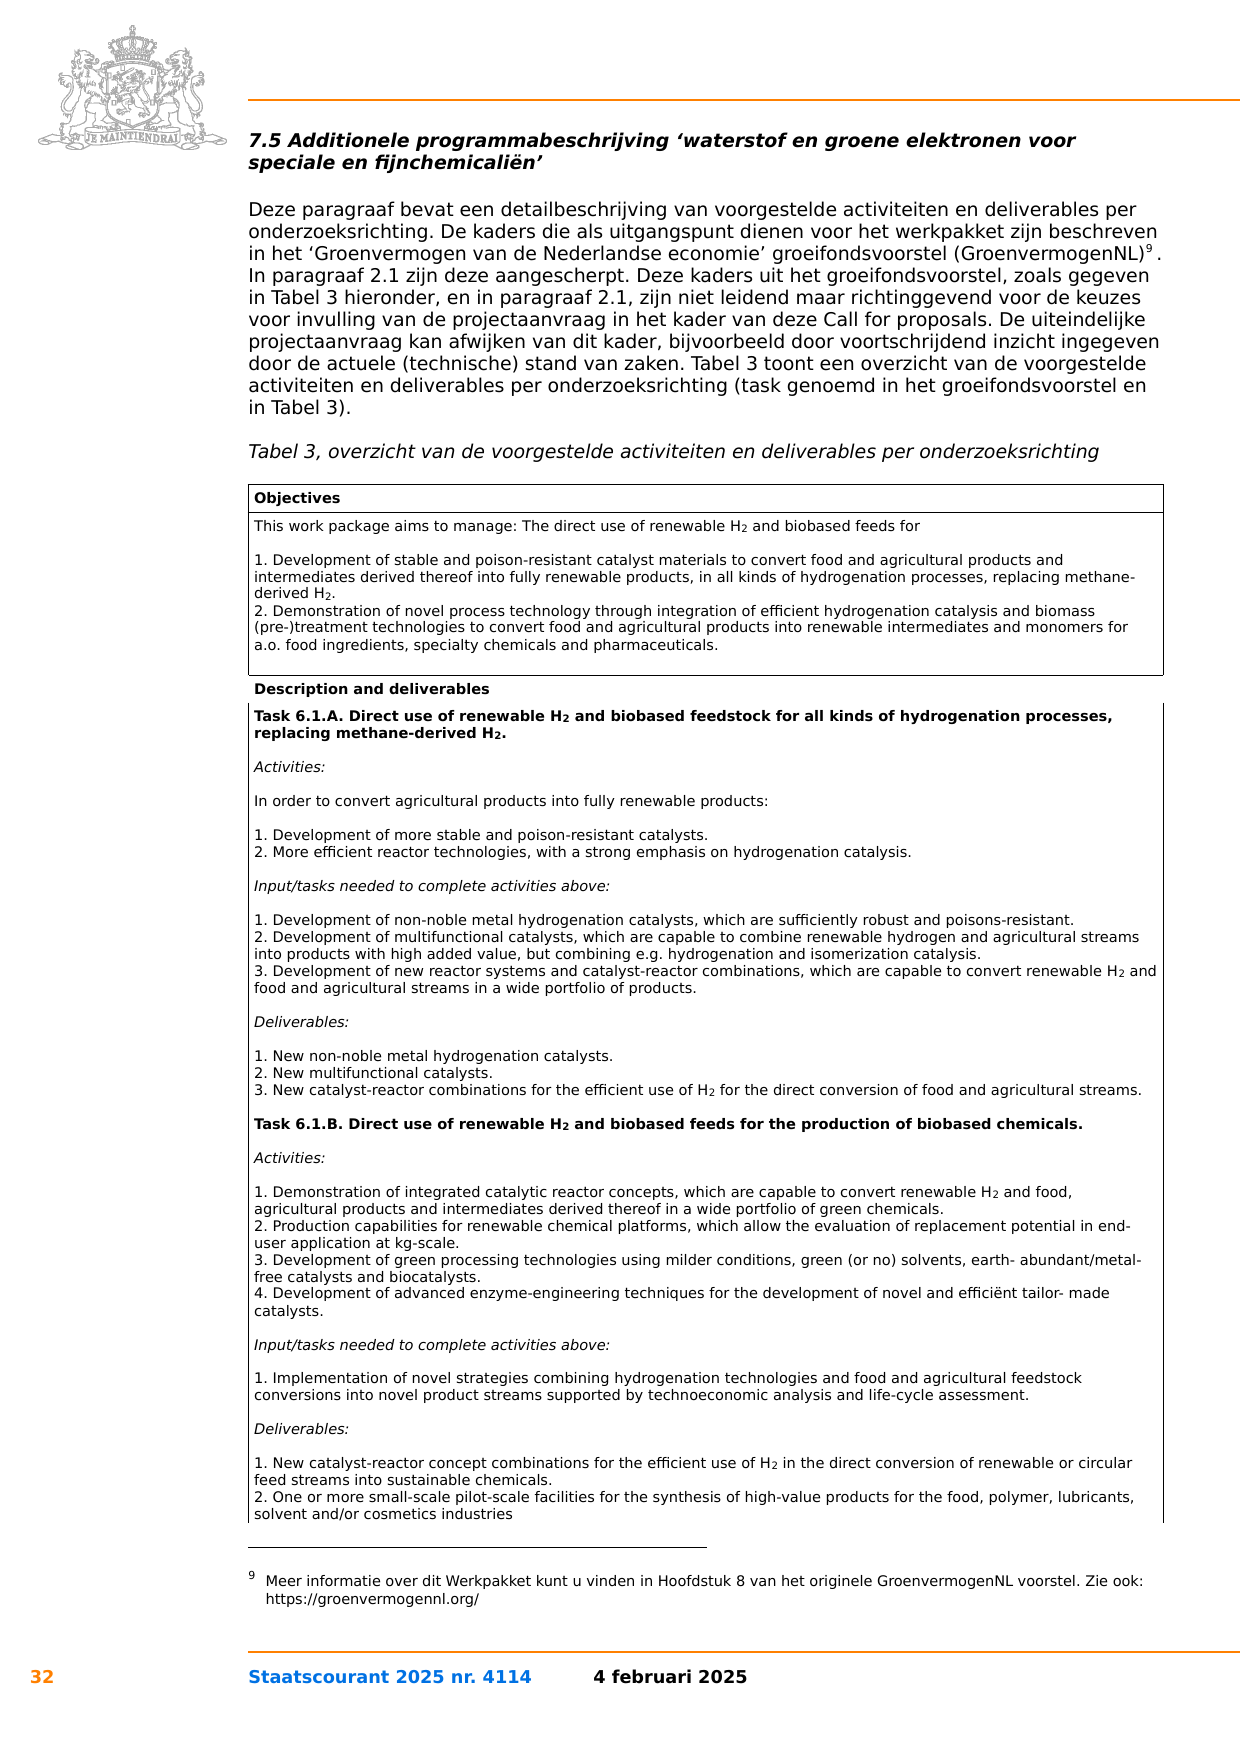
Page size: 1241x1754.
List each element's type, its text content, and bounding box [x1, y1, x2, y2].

table_cell 1. New catalyst-reactor concept combinations for the efficient use of H2 in the direct conversion of renewable or circular feed streams into sustainable chemicals. [249, 1455, 1163, 1489]
table_cell Input/tasks needed to complete activities above: [249, 878, 1163, 895]
table_cell [249, 1404, 1163, 1421]
table_cell [249, 1353, 1163, 1370]
table_cell Task 6.1.A. Direct use of renewable H2 and biobased feedstock for all kinds of hydrogenation processes, replacing methane-derived H2. [249, 704, 1163, 742]
table_cell 2. Production capabilities for renewable chemical platforms, which allow the evaluation of replacement potential in end-user application at kg-scale. [249, 1218, 1163, 1251]
table_cell 1. Development of non-noble metal hydrogenation catalysts, which are sufficiently robust and poisons-resistant. [249, 912, 1163, 929]
table_cell 1. Development of stable and poison-resistant catalyst materials to convert food and agricultural products and intermediates derived thereof into fully renewable products, in all kinds of hydrogenation processes, replacing methane-derived H2. [249, 551, 1163, 602]
table_cell This work package aims to manage: The direct use of renewable H2 and biobased feeds for [249, 513, 1163, 534]
table_cell 1. New non-noble metal hydrogenation catalysts. [249, 1048, 1163, 1065]
table_cell In order to convert agricultural products into fully renewable products: [249, 793, 1163, 810]
picture [38, 25, 227, 150]
table_cell [249, 653, 1163, 675]
table_cell Activities: [249, 1150, 1163, 1167]
table_cell [249, 1438, 1163, 1455]
table_cell Description and deliverables [249, 676, 1163, 702]
table_cell Activities: [249, 759, 1163, 776]
table_cell 1. Demonstration of integrated catalytic reactor concepts, which are capable to convert renewable H2 and food, agricultural products and intermediates derived thereof in a wide portfolio of green chemicals. [249, 1184, 1163, 1217]
table_cell [249, 742, 1163, 759]
table_cell [249, 861, 1163, 878]
table_cell 3. Development of new reactor systems and catalyst-reactor combinations, which are capable to convert renewable H2 and food and agricultural streams in a wide portfolio of products. [249, 963, 1163, 997]
table_cell [249, 1167, 1163, 1183]
table_cell Deliverables: [249, 1014, 1163, 1031]
table_cell [249, 535, 1163, 551]
table_cell [249, 810, 1163, 827]
table_cell 1. Implementation of novel strategies combining hydrogenation technologies and food and agricultural feedstock conversions into novel product streams supported by technoeconomic analysis and life-cycle assessment. [249, 1370, 1163, 1404]
table_cell 2. Development of multifunctional catalysts, which are capable to combine renewable hydrogen and agricultural streams into products with high added value, but combining e.g. hydrogenation and isomerization catalysis. [249, 929, 1163, 963]
table_cell [249, 1031, 1163, 1048]
table_cell 2. Demonstration of novel process technology through integration of efficient hydrogenation catalysis and biomass (pre-)treatment technologies to convert food and agricultural products into renewable intermediates and monomers for a.o. food ingredients, specialty chemicals and pharmaceuticals. [249, 603, 1163, 653]
subtitle 7.5 Additionele programmabeschrijving ‘waterstof en groene elektronen voor speciale en fijnchemicaliën’ [248, 130, 1163, 174]
table_cell 1. Development of more stable and poison-resistant catalysts. [249, 827, 1163, 844]
table_cell 2. More efficient reactor technologies, with a strong emphasis on hydrogenation catalysis. [249, 844, 1163, 861]
table_cell [249, 895, 1163, 912]
text Meer informatie over dit Werkpakket kunt u vinden in Hoofdstuk 8 van het originele GroenvermogenNL voorstel. Zie ook: https://groenvermogennl.org/ [248, 1569, 1163, 1608]
table_cell 3. Development of green processing technologies using milder conditions, green (or no) solvents, earth- abundant/metal-free catalysts and biocatalysts. [249, 1251, 1163, 1285]
table_cell [249, 1099, 1163, 1116]
text Deze paragraaf bevat een detailbeschrijving van voorgestelde activiteiten en deliverables per onderzoeksrichting. De kaders die als uitgangspunt dienen voor het werkpakket zijn beschreven in het ‘Groenvermogen van de Nederlandse economie’ groeifondsvoorstel (GroenvermogenNL). In paragraaf 2.1 zijn deze aangescherpt. Deze kaders uit het groeifondsvoorstel, zoals gegeven in Tabel 3 hieronder, en in paragraaf 2.1, zijn niet leidend maar richtinggevend voor de keuzes voor invulling van de projectaanvraag in het kader van deze Call for proposals. De uiteindelijke projectaanvraag kan afwijken van dit kader, bijvoorbeeld door voortschrijdend inzicht ingegeven door de actuele (technische) stand van zaken. Tabel 3 toont een overzicht van de voorgestelde activiteiten en deliverables per onderzoeksrichting (task genoemd in het groeifondsvoorstel en in Tabel 3). [248, 199, 1163, 419]
table_cell [249, 997, 1163, 1014]
table_cell [249, 1319, 1163, 1336]
table_cell 2. One or more small-scale pilot-scale facilities for the synthesis of high-value products for the food, polymer, lubricants, solvent and/or cosmetics industries [249, 1489, 1163, 1523]
table_cell 4. Development of advanced enzyme-engineering techniques for the development of novel and efficiënt tailor- made catalysts. [249, 1285, 1163, 1319]
text Tabel 3, overzicht van de voorgestelde activiteiten en deliverables per onderzoeksrichting [248, 441, 1163, 462]
table_cell Deliverables: [249, 1421, 1163, 1438]
table_header Objectives [249, 485, 1163, 512]
table_cell [249, 1133, 1163, 1149]
table_cell Task 6.1.B. Direct use of renewable H2 and biobased feeds for the production of biobased chemicals. [249, 1116, 1163, 1133]
table_cell 3. New catalyst-reactor combinations for the efficient use of H2 for the direct conversion of food and agricultural streams. [249, 1082, 1163, 1099]
table_cell 2. New multifunctional catalysts. [249, 1065, 1163, 1082]
table_cell [249, 776, 1163, 793]
table_cell Input/tasks needed to complete activities above: [249, 1336, 1163, 1353]
